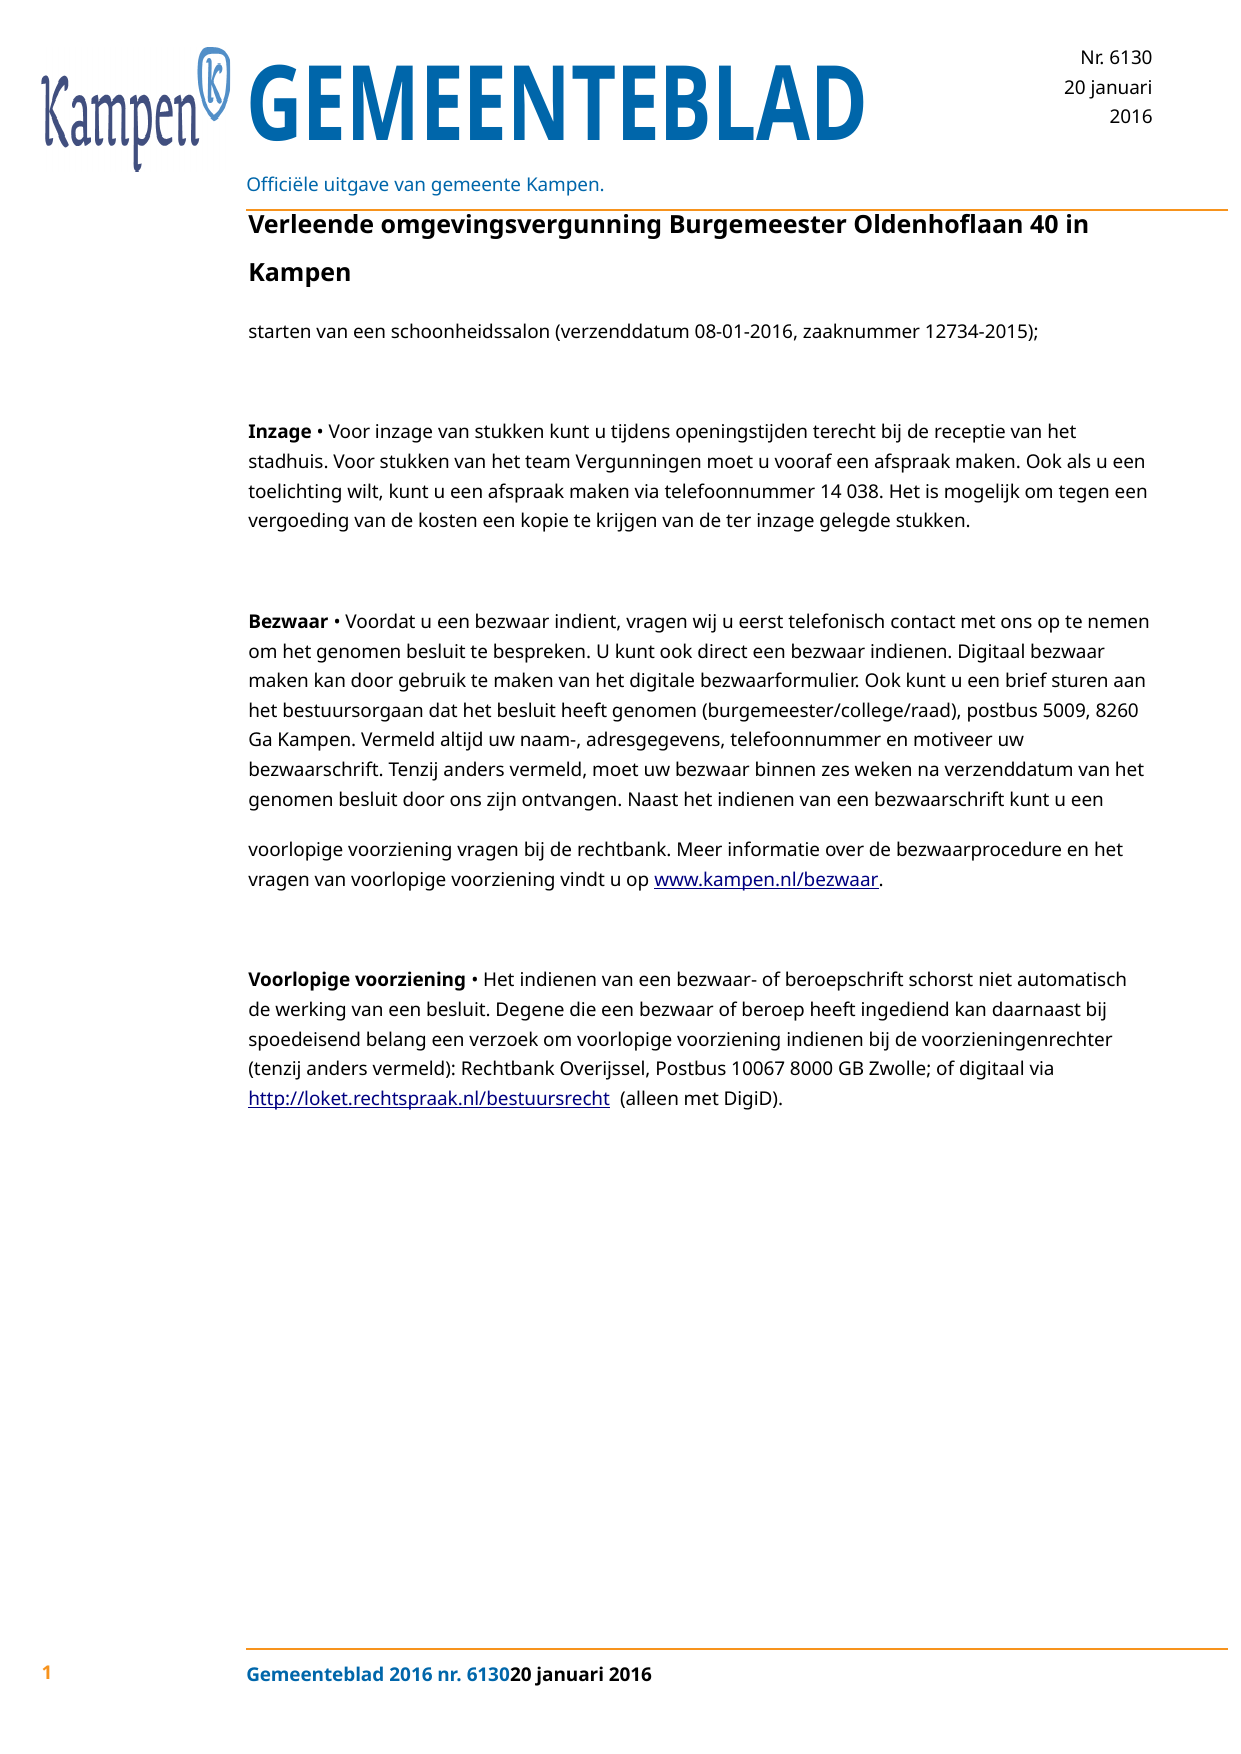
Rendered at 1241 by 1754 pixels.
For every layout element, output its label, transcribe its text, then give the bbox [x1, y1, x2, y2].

text starten van een schoonheidssalon (verzenddatum 08-01-2016, zaaknummer 12734-2015); [248, 318, 1152, 344]
text Verleende omgevingsvergunning Burgemeester Oldenhoflaan 40 in Kampen [248, 211, 1152, 288]
text Inzage • Voor inzage van stukken kunt u tijdens openingstijden terecht bij de receptie van het stadhuis. Voor stukken van het team Vergunningen moet u vooraf een afspraak maken. Ook als u een toelichting wilt, kunt u een afspraak maken via telefoonnummer 14 038. Het is mogelijk om tegen een vergoeding van de kosten een kopie te krijgen van de ter inzage gelegde stukken. [248, 419, 1152, 533]
text Bezwaar • Voordat u een bezwaar indient, vragen wij u eerst telefonisch contact met ons op te nemen om het genomen besluit te bespreken. U kunt ook direct een bezwaar indienen. Digitaal bezwaar maken kan door gebruik te maken van het digitale bezwaarformulier. Ook kunt u een brief sturen aan het bestuursorgaan dat het besluit heeft genomen (burgemeester/college/raad), postbus 5009, 8260 Ga Kampen. Vermeld altijd uw naam-, adresgegevens, telefoonnummer en motiveer uw bezwaarschrift. Tenzij anders vermeld, moet uw bezwaar binnen zes weken na verzenddatum van het genomen besluit door ons zijn ontvangen. Naast het indienen van een bezwaarschrift kunt u een [248, 608, 1152, 812]
text Voorlopige voorziening • Het indienen van een bezwaar- of beroepschrift schorst niet automatisch de werking van een besluit. Degene die een bezwaar of beroep heeft ingediend kan daarnaast bij spoedeisend belang een verzoek om voorlopige voorziening indienen bij de voorzieningenrechter (tenzij anders vermeld): Rechtbank Overijssel, Postbus 10067 8000 GB Zwolle; of digitaal via http://loket.rechtspraak.nl/bestuursrecht (alleen met DigiD). [248, 967, 1152, 1111]
picture [41, 47, 231, 172]
text voorlopige voorziening vragen bij de rechtbank. Meer informatie over de bezwaarprocedure en het vragen van voorlopige voorziening vindt u op www.kampen.nl/bezwaar. [248, 836, 1152, 892]
